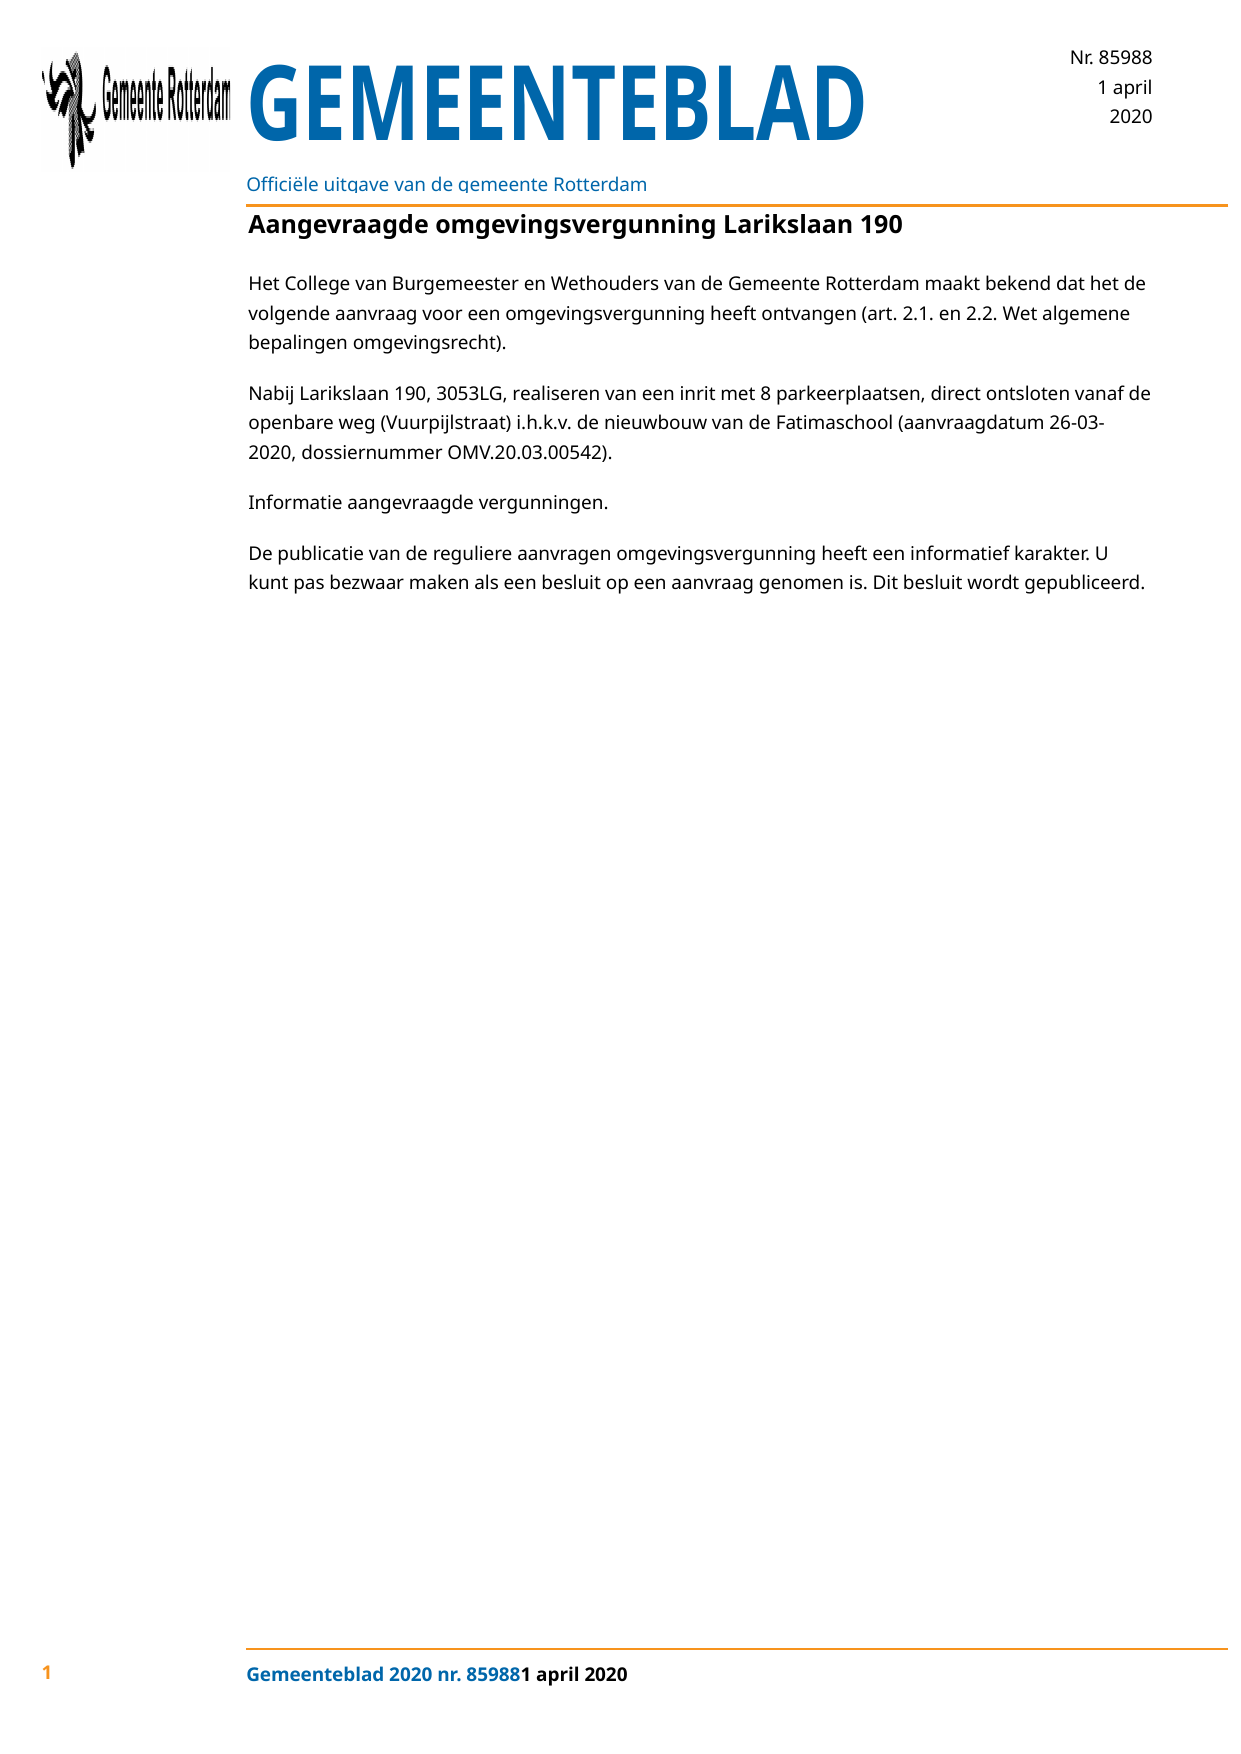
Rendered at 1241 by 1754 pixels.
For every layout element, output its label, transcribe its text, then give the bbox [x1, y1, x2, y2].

text Nabij Larikslaan 190, 3053LG, realiseren van een inrit met 8 parkeerplaatsen, direct ontsloten vanaf de openbare weg (Vuurpijlstraat) i.h.k.v. de nieuwbouw van de Fatimaschool (aanvraagdatum 26-03-2020, dossiernummer OMV.20.03.00542). [248, 380, 1152, 465]
picture [41, 47, 231, 172]
text Aangevraagde omgevingsvergunning Larikslaan 190 [248, 207, 1152, 241]
text De publicatie van de reguliere aanvragen omgevingsvergunning heeft een informatief karakter. U kunt pas bezwaar maken als een besluit op een aanvraag genomen is. Dit besluit wordt gepubliceerd. [248, 540, 1152, 595]
text Het College van Burgemeester en Wethouders van de Gemeente Rotterdam maakt bekend dat het de volgende aanvraag voor een omgevingsvergunning heeft ontvangen (art. 2.1. en 2.2. Wet algemene bepalingen omgevingsrecht). [248, 270, 1152, 355]
text Informatie aangevraagde vergunningen. [248, 489, 1152, 515]
